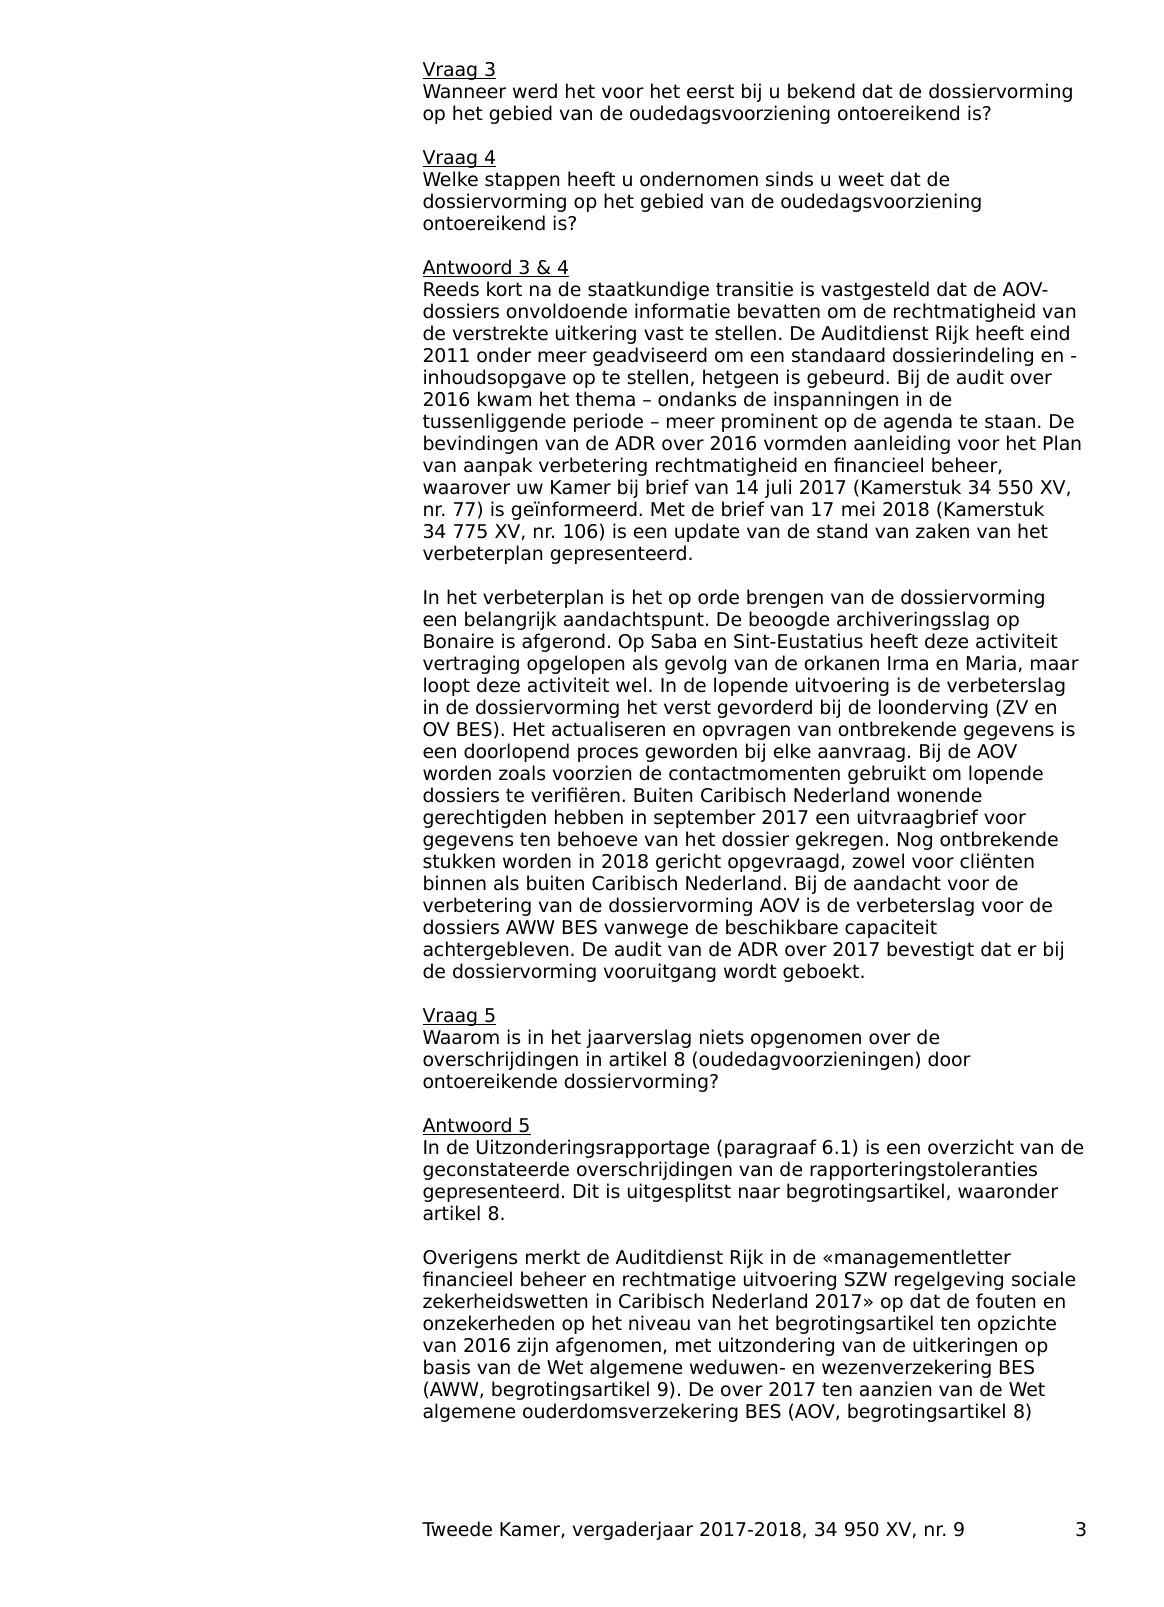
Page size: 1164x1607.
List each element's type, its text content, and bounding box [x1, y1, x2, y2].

text Antwoord 3 & 4 [422, 257, 1087, 279]
text Overigens merkt de Auditdienst Rijk in de «managementletter financieel beheer en rechtmatige uitvoering SZW regelgeving sociale zekerheidswetten in Caribisch Nederland 2017» op dat de fouten en onzekerheden op het niveau van het begrotingsartikel ten opzichte van 2016 zijn afgenomen, met uitzondering van de uitkeringen op basis van de Wet algemene weduwen- en wezenverzekering BES (AWW, begrotingsartikel 9). De over 2017 ten aanzien van de Wet algemene ouderdomsverzekering BES (AOV, begrotingsartikel 8) [422, 1247, 1087, 1423]
text Vraag 5 [422, 1005, 1087, 1027]
text Vraag 3 [422, 59, 1087, 81]
text In de Uitzonderingsrapportage (paragraaf 6.1) is een overzicht van de geconstateerde overschrijdingen van de rapporteringstoleranties gepresenteerd. Dit is uitgesplitst naar begrotingsartikel, waaronder artikel 8. [422, 1137, 1087, 1225]
text Vraag 4 [422, 147, 1087, 169]
text In het verbeterplan is het op orde brengen van de dossiervorming een belangrijk aandachtspunt. De beoogde archiveringsslag op Bonaire is afgerond. Op Saba en Sint-Eustatius heeft deze activiteit vertraging opgelopen als gevolg van de orkanen Irma en Maria, maar loopt deze activiteit wel. In de lopende uitvoering is de verbeterslag in de dossiervorming het verst gevorderd bij de loonderving (ZV en OV BES). Het actualiseren en opvragen van ontbrekende gegevens is een doorlopend proces geworden bij elke aanvraag. Bij de AOV worden zoals voorzien de contactmomenten gebruikt om lopende dossiers te verifiëren. Buiten Caribisch Nederland wonende gerechtigden hebben in september 2017 een uitvraagbrief voor gegevens ten behoeve van het dossier gekregen. Nog ontbrekende stukken worden in 2018 gericht opgevraagd, zowel voor cliënten binnen als buiten Caribisch Nederland. Bij de aandacht voor de verbetering van de dossiervorming AOV is de verbeterslag voor de dossiers AWW BES vanwege de beschikbare capaciteit achtergebleven. De audit van de ADR over 2017 bevestigt dat er bij de dossiervorming vooruitgang wordt geboekt. [422, 587, 1087, 983]
text Reeds kort na de staatkundige transitie is vastgesteld dat de AOV-dossiers onvoldoende informatie bevatten om de rechtmatigheid van de verstrekte uitkering vast te stellen. De Auditdienst Rijk heeft eind 2011 onder meer geadviseerd om een standaard dossierindeling en -inhoudsopgave op te stellen, hetgeen is gebeurd. Bij de audit over 2016 kwam het thema – ondanks de inspanningen in de tussenliggende periode – meer prominent op de agenda te staan. De bevindingen van de ADR over 2016 vormden aanleiding voor het Plan van aanpak verbetering rechtmatigheid en financieel beheer, waarover uw Kamer bij brief van 14 juli 2017 (Kamerstuk 34 550 XV, nr. 77) is geïnformeerd. Met de brief van 17 mei 2018 (Kamerstuk 34 775 XV, nr. 106) is een update van de stand van zaken van het verbeterplan gepresenteerd. [422, 279, 1087, 565]
text Waarom is in het jaarverslag niets opgenomen over de overschrijdingen in artikel 8 (oudedagvoorzieningen) door ontoereikende dossiervorming? [422, 1027, 1087, 1093]
text Wanneer werd het voor het eerst bij u bekend dat de dossiervorming op het gebied van de oudedagsvoorziening ontoereikend is? [422, 81, 1087, 125]
text Welke stappen heeft u ondernomen sinds u weet dat de dossiervorming op het gebied van de oudedagsvoorziening ontoereikend is? [422, 169, 1087, 235]
text Antwoord 5 [422, 1115, 1087, 1137]
